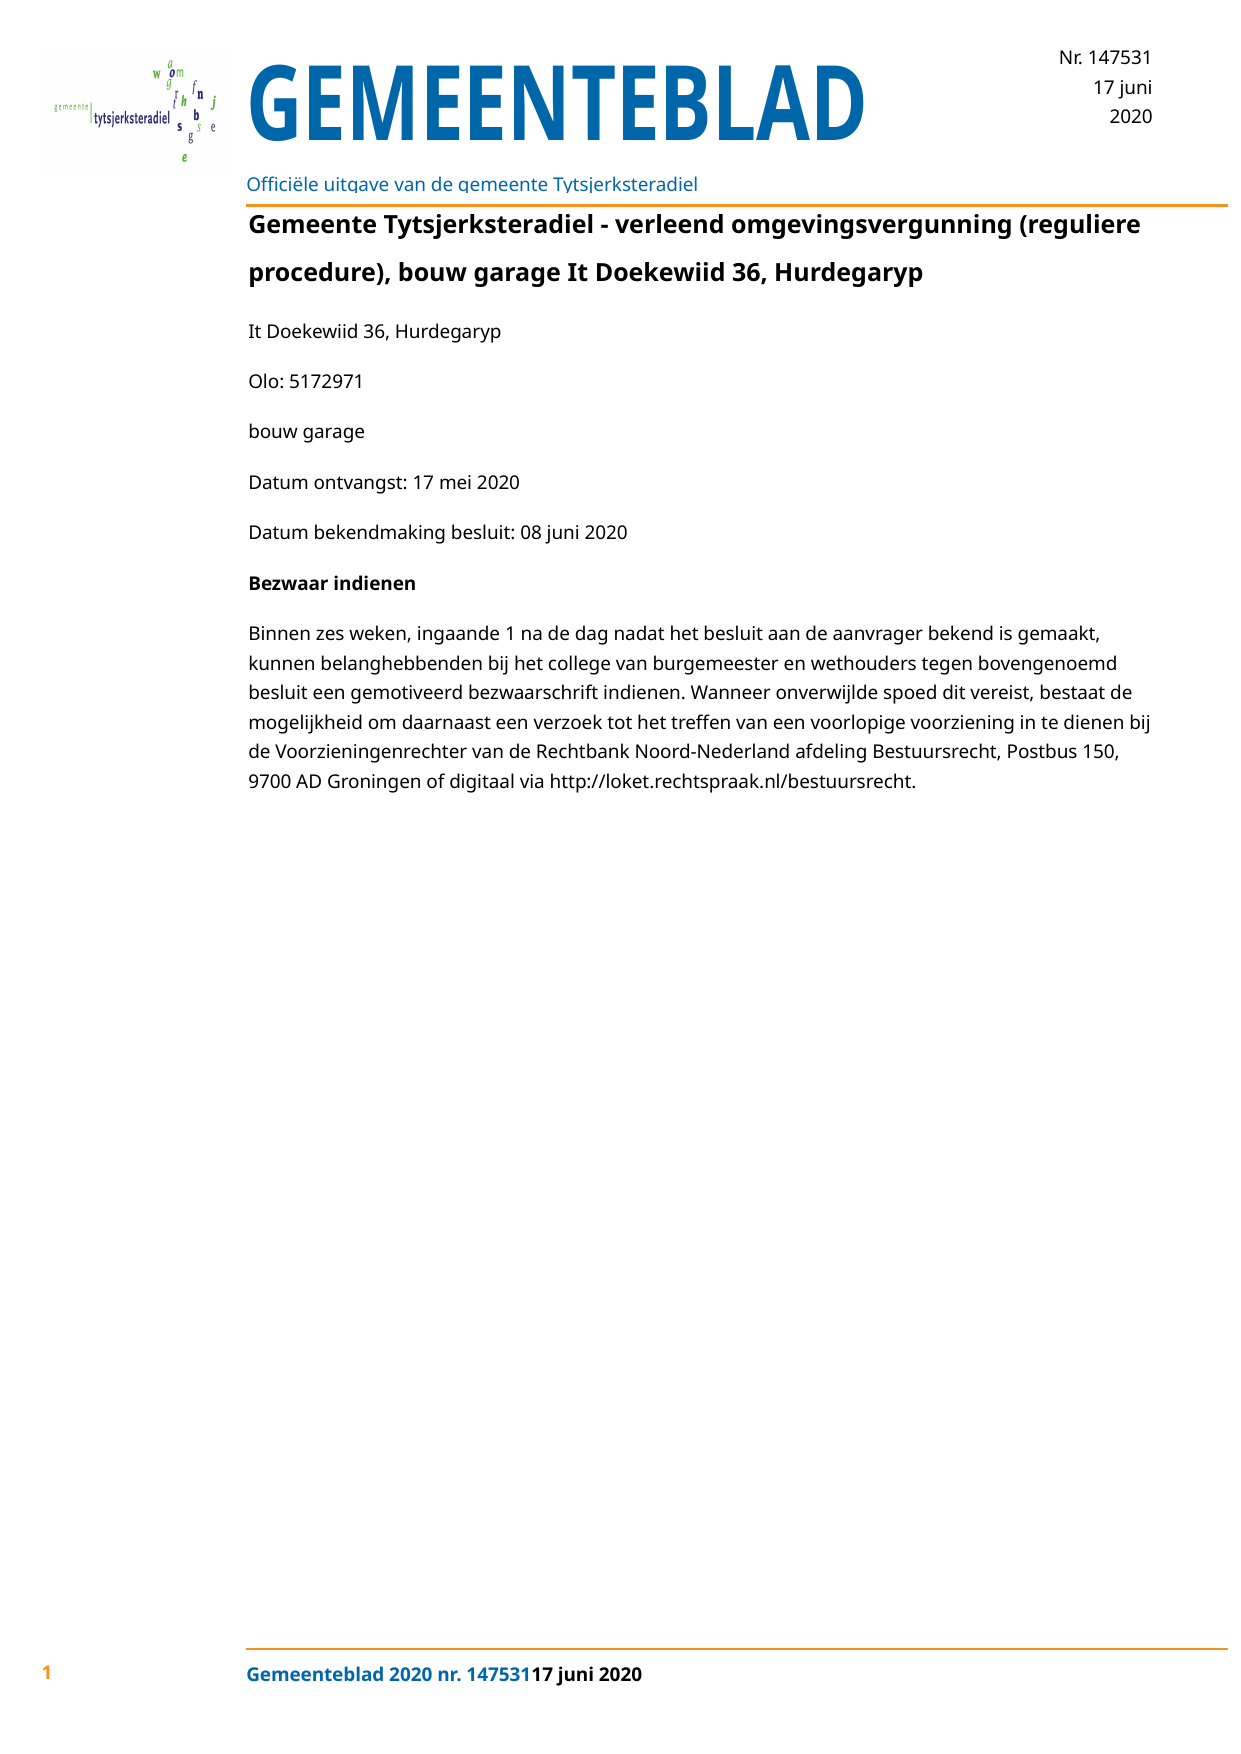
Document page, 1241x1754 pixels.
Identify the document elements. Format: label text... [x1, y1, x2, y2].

text Olo: 5172971 [248, 368, 1152, 394]
text Bezwaar indienen [248, 570, 1152, 596]
text It Doekewiid 36, Hurdegaryp [248, 318, 1152, 344]
text bouw garage [248, 419, 1152, 444]
text Binnen zes weken, ingaande 1 na de dag nadat het besluit aan de aanvrager bekend is gemaakt, kunnen belanghebbenden bij het college van burgemeester en wethouders tegen bovengenoemd besluit een gemotiveerd bezwaarschrift indienen. Wanneer onverwijlde spoed dit vereist, bestaat de mogelijkheid om daarnaast een verzoek tot het treffen van een voorlopige voorziening in te dienen bij de Voorzieningenrechter van de Rechtbank Noord-Nederland afdeling Bestuursrecht, Postbus 150, 9700 AD Groningen of digitaal via http://loket.rechtspraak.nl/bestuursrecht. [248, 620, 1152, 794]
text Datum bekendmaking besluit: 08 juni 2020 [248, 519, 1152, 545]
picture [41, 47, 231, 172]
text Datum ontvangst: 17 mei 2020 [248, 469, 1152, 495]
text Gemeente Tytsjerksteradiel - verleend omgevingsvergunning (reguliere procedure), bouw garage It Doekewiid 36, Hurdegaryp [248, 207, 1152, 288]
